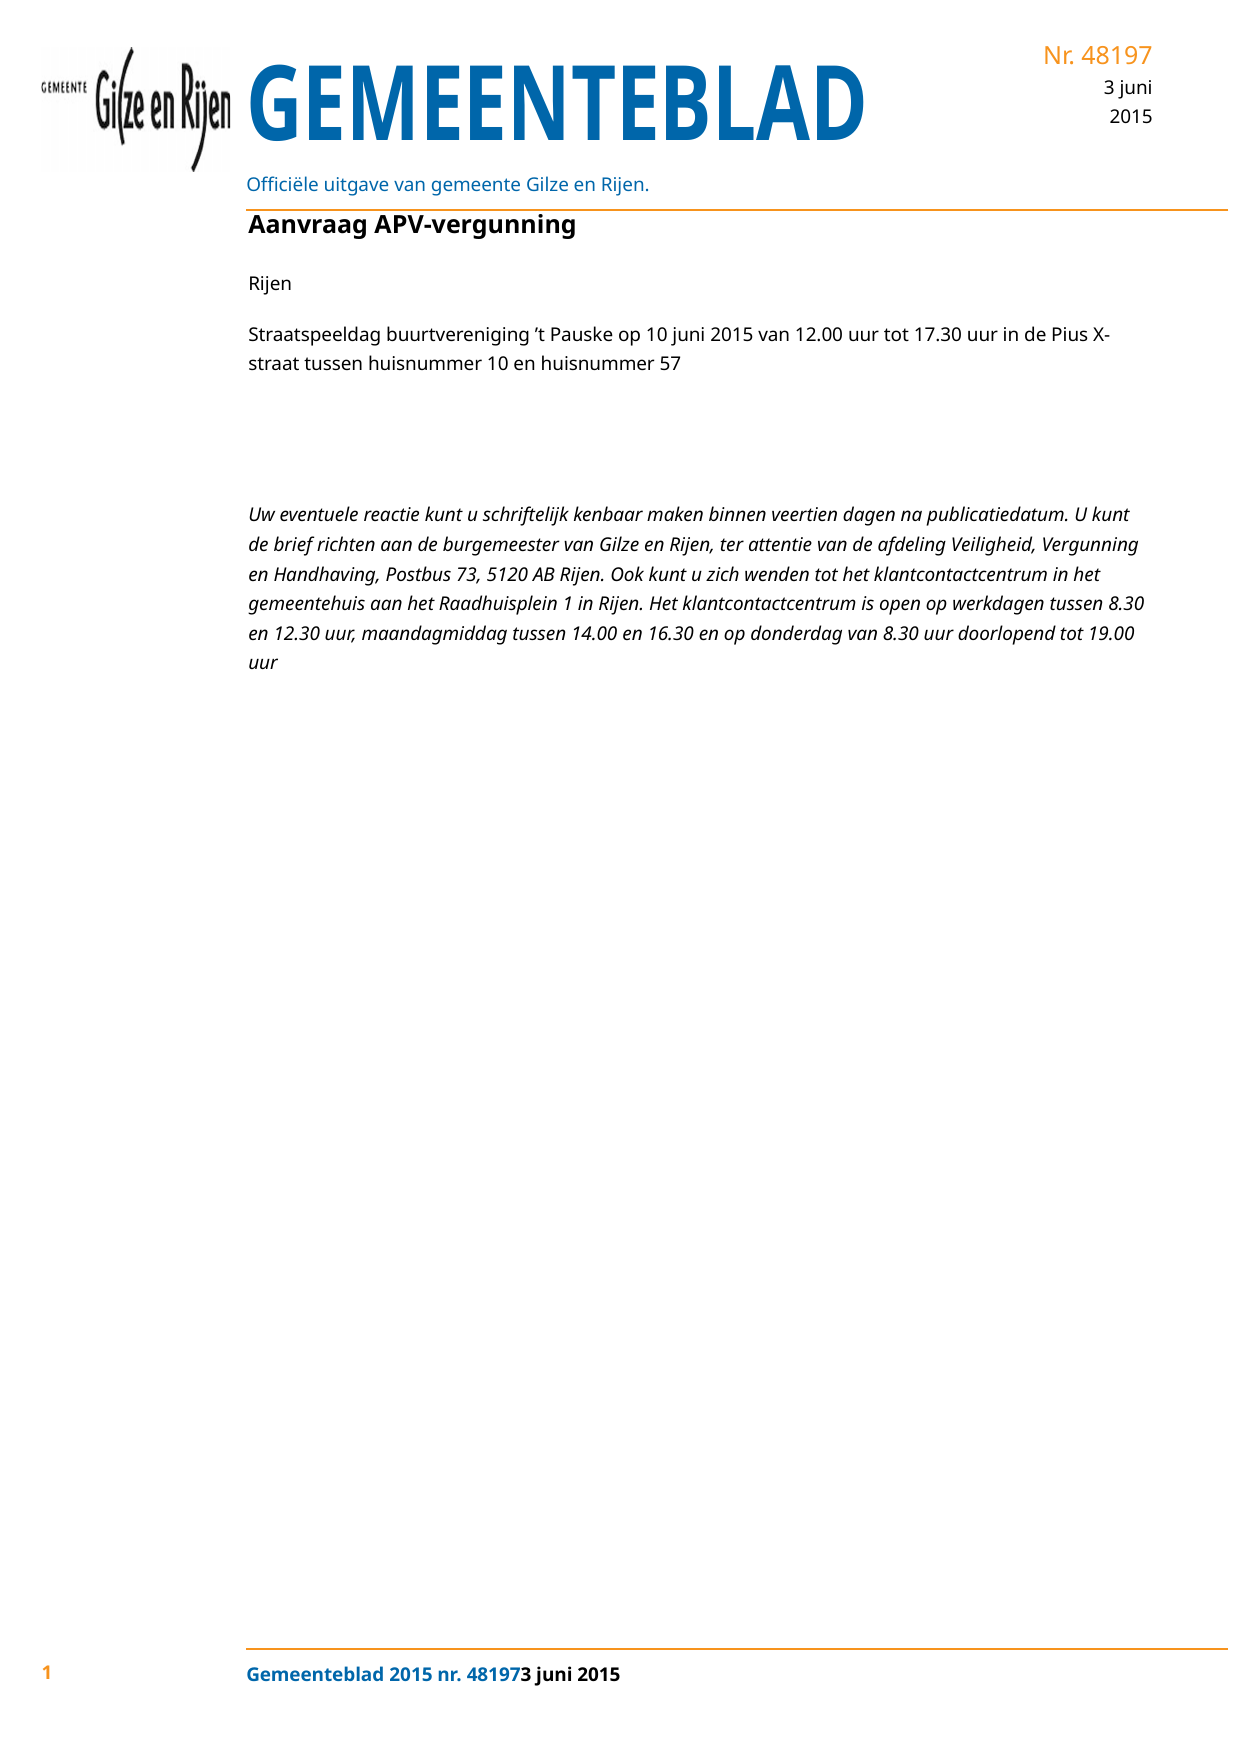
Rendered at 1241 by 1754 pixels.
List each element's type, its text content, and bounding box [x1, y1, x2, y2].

text Rijen [248, 270, 1152, 296]
text Straatspeeldag buurtvereniging ’t Pauske op 10 juni 2015 van 12.00 uur tot 17.30 uur in de Pius X-straat tussen huisnummer 10 en huisnummer 57 [248, 321, 1152, 376]
picture [41, 47, 231, 172]
text Uw eventuele reactie kunt u schriftelijk kenbaar maken binnen veertien dagen na publicatiedatum. U kunt de brief richten aan de burgemeester van Gilze en Rijen, ter attentie van de afdeling Veiligheid, Vergunning en Handhaving, Postbus 73, 5120 AB Rijen. Ook kunt u zich wenden tot het klantcontactcentrum in het gemeentehuis aan het Raadhuisplein 1 in Rijen. Het klantcontactcentrum is open op werkdagen tussen 8.30 en 12.30 uur, maandagmiddag tussen 14.00 en 16.30 en op donderdag van 8.30 uur doorlopend tot 19.00 uur [248, 502, 1152, 675]
text Aanvraag APV-vergunning [248, 211, 1152, 241]
